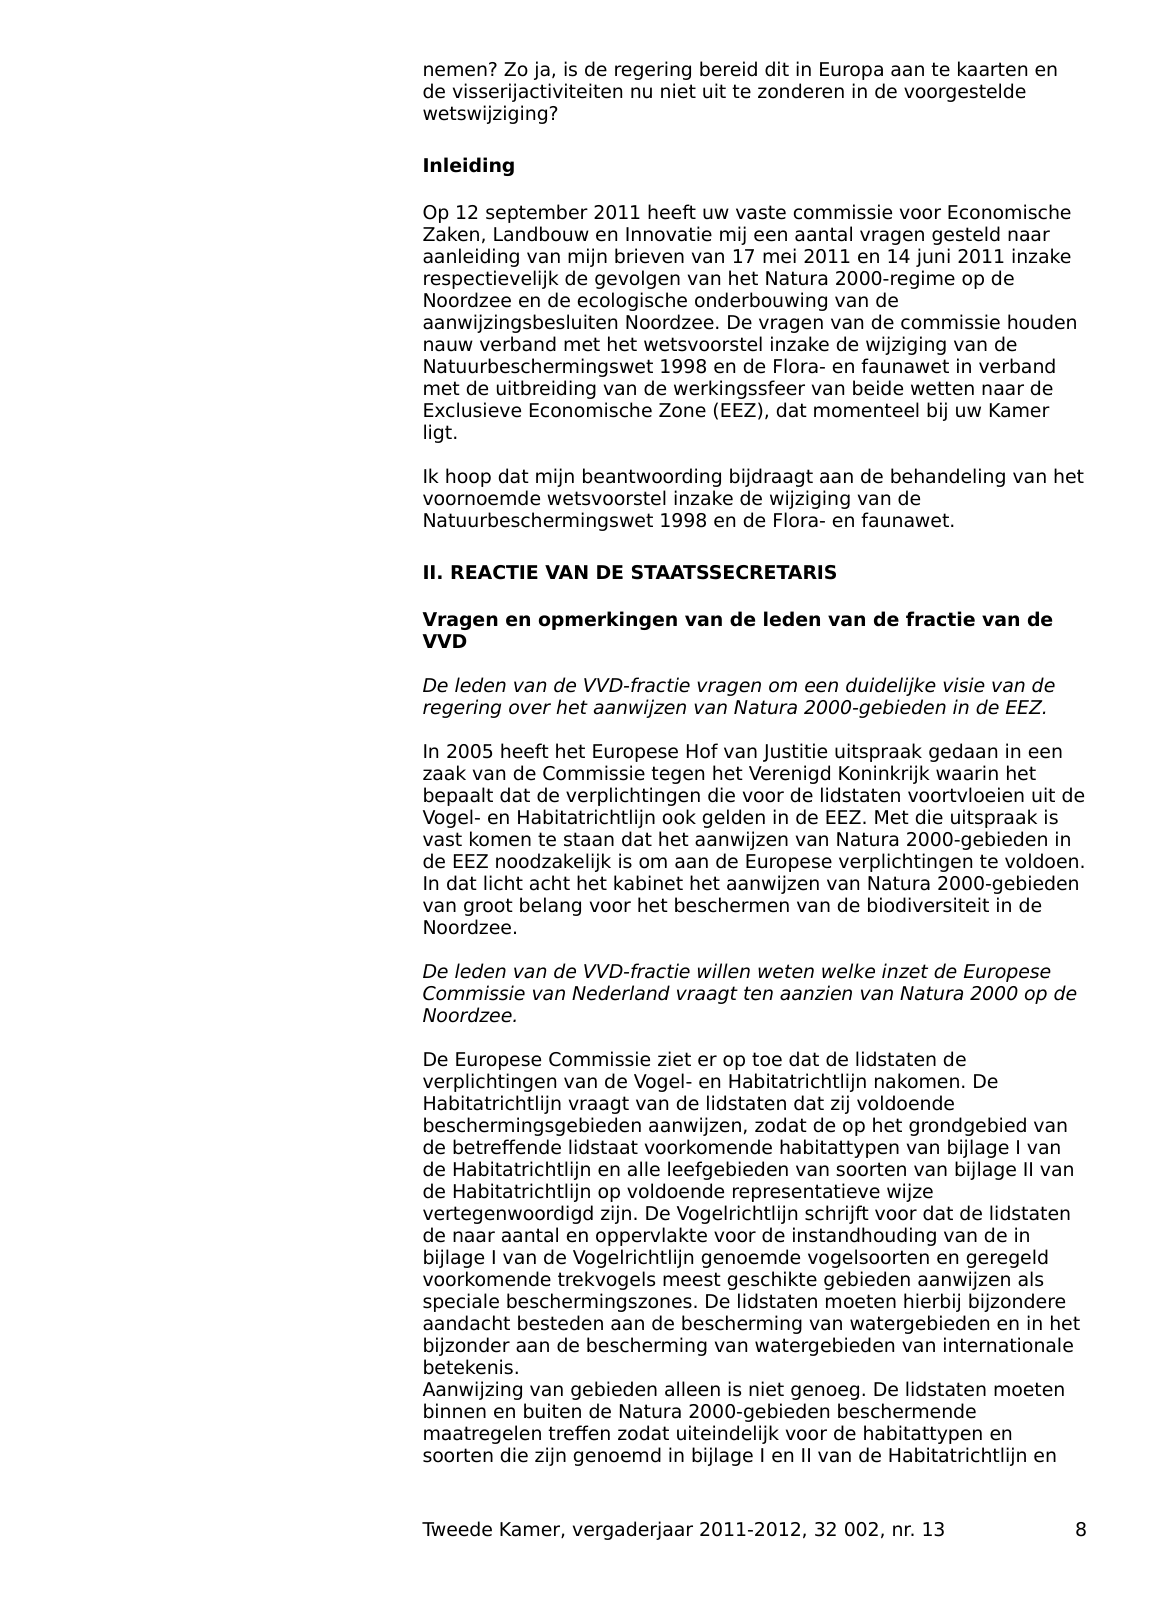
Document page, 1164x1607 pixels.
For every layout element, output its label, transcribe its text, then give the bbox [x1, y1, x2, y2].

text De leden van de VVD-fractie vragen om een duidelijke visie van de regering over het aanwijzen van Natura 2000-gebieden in de EEZ. [422, 675, 1087, 719]
text Ik hoop dat mijn beantwoording bijdraagt aan de behandeling van het voornoemde wetsvoorstel inzake de wijziging van de Natuurbeschermingswet 1998 en de Flora- en faunawet. [422, 466, 1087, 532]
subtitle II. REACTIE VAN DE STAATSSECRETARIS [422, 562, 1087, 584]
text nemen? Zo ja, is de regering bereid dit in Europa aan te kaarten en de visserijactiviteiten nu niet uit te zonderen in de voorgestelde wetswijziging? [422, 59, 1087, 125]
text Op 12 september 2011 heeft uw vaste commissie voor Economische Zaken, Landbouw en Innovatie mij een aantal vragen gesteld naar aanleiding van mijn brieven van 17 mei 2011 en 14 juni 2011 inzake respectievelijk de gevolgen van het Natura 2000-regime op de Noordzee en de ecologische onderbouwing van de aanwijzingsbesluiten Noordzee. De vragen van de commissie houden nauw verband met het wetsvoorstel inzake de wijziging van de Natuurbeschermingswet 1998 en de Flora- en faunawet in verband met de uitbreiding van de werkingssfeer van beide wetten naar de Exclusieve Economische Zone (EEZ), dat momenteel bij uw Kamer ligt. [422, 202, 1087, 444]
subtitle Inleiding [422, 155, 1087, 177]
text Aanwijzing van gebieden alleen is niet genoeg. De lidstaten moeten binnen en buiten de Natura 2000-gebieden beschermende maatregelen treffen zodat uiteindelijk voor de habitattypen en soorten die zijn genoemd in bijlage I en II van de Habitatrichtlijn en [422, 1379, 1087, 1467]
text In 2005 heeft het Europese Hof van Justitie uitspraak gedaan in een zaak van de Commissie tegen het Verenigd Koninkrijk waarin het bepaalt dat de verplichtingen die voor de lidstaten voortvloeien uit de Vogel- en Habitatrichtlijn ook gelden in de EEZ. Met die uitspraak is vast komen te staan dat het aanwijzen van Natura 2000-gebieden in de EEZ noodzakelijk is om aan de Europese verplichtingen te voldoen. In dat licht acht het kabinet het aanwijzen van Natura 2000-gebieden van groot belang voor het beschermen van de biodiversiteit in de Noordzee. [422, 741, 1087, 939]
text De Europese Commissie ziet er op toe dat de lidstaten de verplichtingen van de Vogel- en Habitatrichtlijn nakomen. De Habitatrichtlijn vraagt van de lidstaten dat zij voldoende beschermingsgebieden aanwijzen, zodat de op het grondgebied van de betreffende lidstaat voorkomende habitattypen van bijlage I van de Habitatrichtlijn en alle leefgebieden van soorten van bijlage II van de Habitatrichtlijn op voldoende representatieve wijze vertegenwoordigd zijn. De Vogelrichtlijn schrijft voor dat de lidstaten de naar aantal en oppervlakte voor de instandhouding van de in bijlage I van de Vogelrichtlijn genoemde vogelsoorten en geregeld voorkomende trekvogels meest geschikte gebieden aanwijzen als speciale beschermingszones. De lidstaten moeten hierbij bijzondere aandacht besteden aan de bescherming van watergebieden en in het bijzonder aan de bescherming van watergebieden van internationale betekenis. [422, 1049, 1087, 1379]
text De leden van de VVD-fractie willen weten welke inzet de Europese Commissie van Nederland vraagt ten aanzien van Natura 2000 op de Noordzee. [422, 961, 1087, 1027]
subtitle Vragen en opmerkingen van de leden van de fractie van de VVD [422, 609, 1087, 653]
